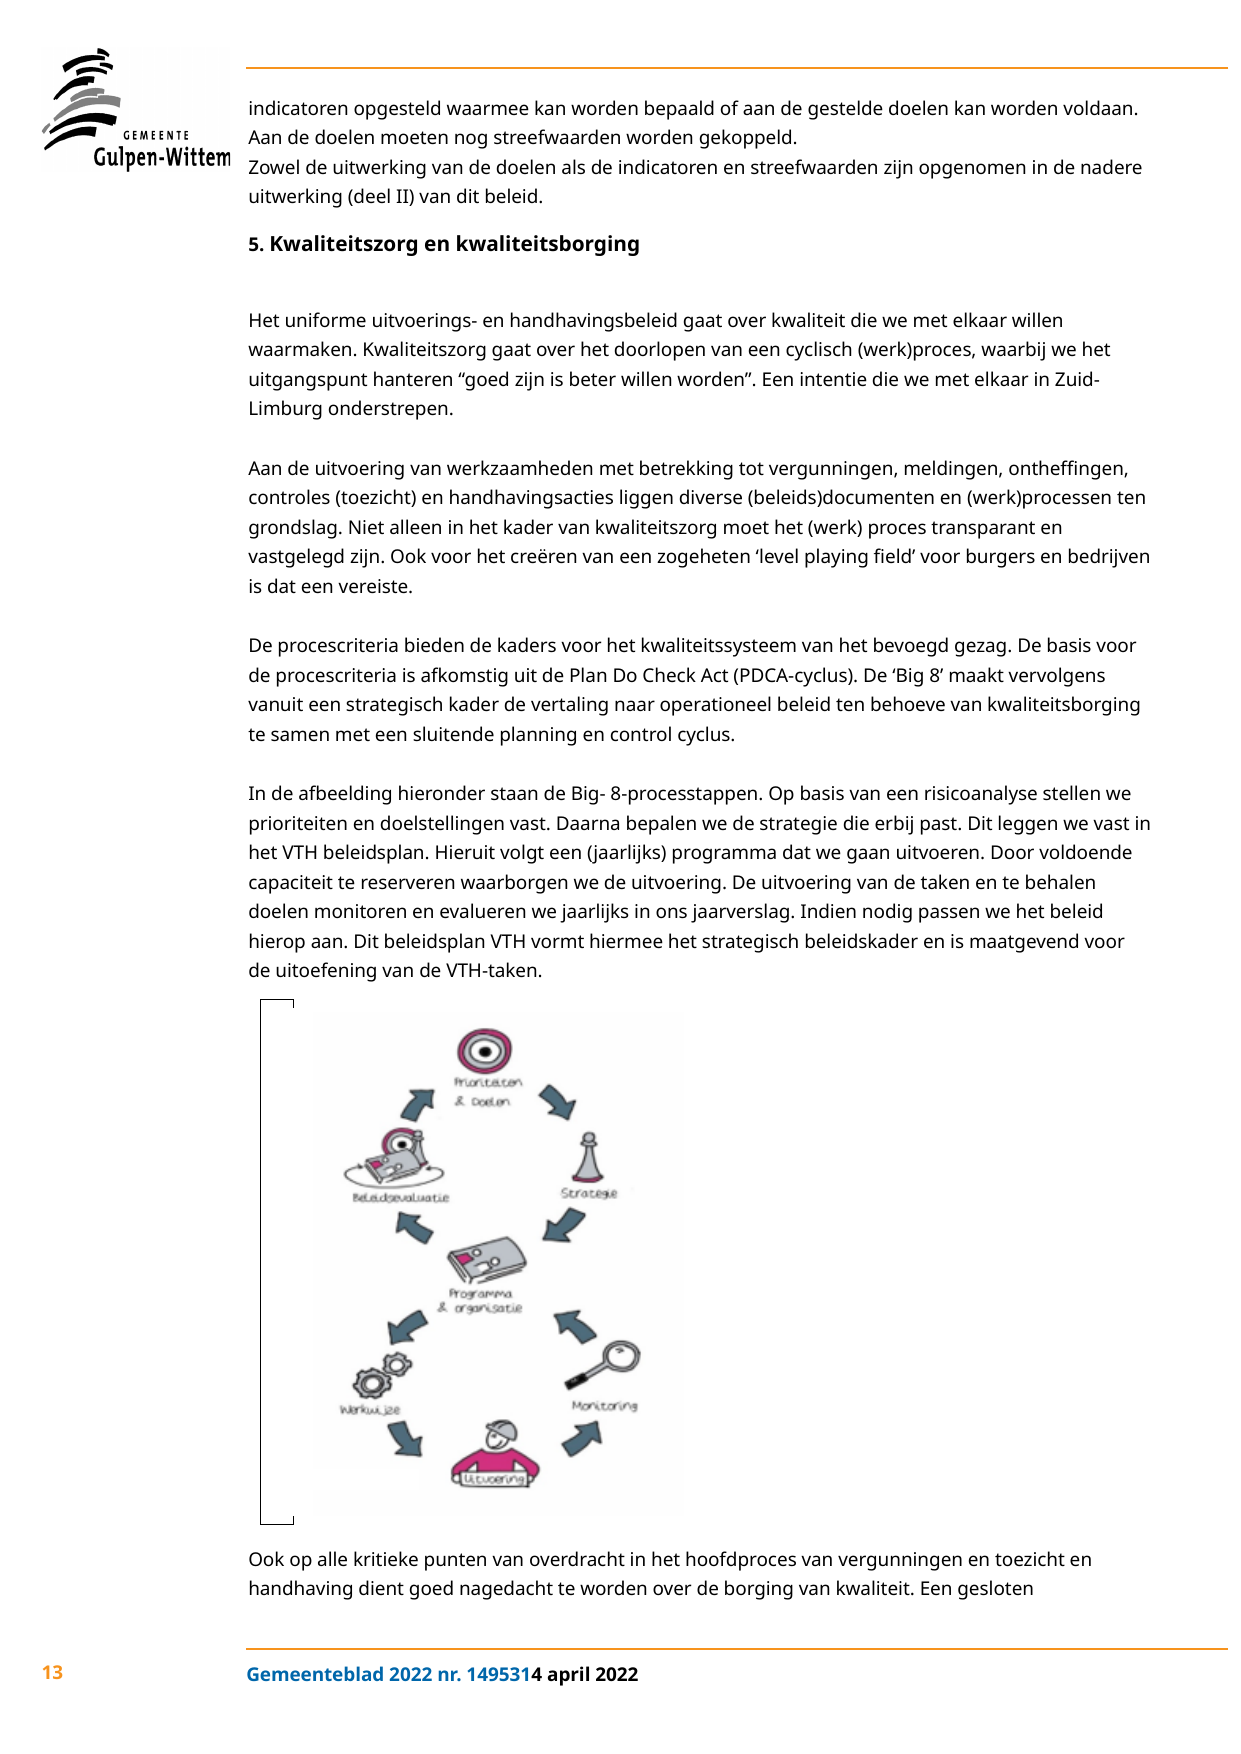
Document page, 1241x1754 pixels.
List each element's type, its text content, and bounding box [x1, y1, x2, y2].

text indicatoren opgesteld waarmee kan worden bepaald of aan de gestelde doelen kan worden voldaan. [248, 95, 1152, 121]
text Aan de uitvoering van werkzaamheden met betrekking tot vergunningen, meldingen, ontheffingen, controles (toezicht) en handhavingsacties liggen diverse (beleids)documenten en (werk)processen ten grondslag. Niet alleen in het kader van kwaliteitszorg moet het (werk) proces transparant en vastgelegd zijn. Ook voor het creëren van een zogeheten ‘level playing field’ voor burgers en bedrijven is dat een vereiste. [248, 455, 1152, 599]
picture [41, 47, 231, 172]
text Aan de doelen moeten nog streefwaarden worden gekoppeld. [248, 124, 1152, 150]
picture [268, 1008, 712, 1516]
text Zowel de uitwerking van de doelen als de indicatoren en streefwaarden zijn opgenomen in de nadere uitwerking (deel II) van dit beleid. [248, 154, 1152, 209]
text In de afbeelding hieronder staan de Big- 8-processtappen. Op basis van een risicoanalyse stellen we prioriteiten en doelstellingen vast. Daarna bepalen we de strategie die erbij past. Dit leggen we vast in het VTH beleidsplan. Hieruit volgt een (jaarlijks) programma dat we gaan uitvoeren. Door voldoende capaciteit te reserveren waarborgen we de uitvoering. De uitvoering van de taken en te behalen doelen monitoren en evalueren we jaarlijks in ons jaarverslag. Indien nodig passen we het beleid hierop aan. Dit beleidsplan VTH vormt hiermee het strategisch beleidskader en is maatgevend voor de uitoefening van de VTH-taken. [248, 780, 1152, 983]
text Ook op alle kritieke punten van overdracht in het hoofdproces van vergunningen en toezicht en handhaving dient goed nagedacht te worden over de borging van kwaliteit. Een gesloten [248, 1546, 1152, 1601]
text De procescriteria bieden de kaders voor het kwaliteitssysteem van het bevoegd gezag. De basis voor de procescriteria is afkomstig uit de Plan Do Check Act (PDCA-cyclus). De ‘Big 8’ maakt vervolgens vanuit een strategisch kader de vertaling naar operationeel beleid ten behoeve van kwaliteitsborging te samen met een sluitende planning en control cyclus. [248, 632, 1152, 747]
text Het uniforme uitvoerings- en handhavingsbeleid gaat over kwaliteit die we met elkaar willen waarmaken. Kwaliteitszorg gaat over het doorlopen van een cyclisch (werk)proces, waarbij we het uitgangspunt hanteren “goed zijn is beter willen worden”. Een intentie die we met elkaar in Zuid-Limburg onderstrepen. [248, 307, 1152, 421]
text 5. Kwaliteitszorg en kwaliteitsborging [248, 229, 1152, 258]
